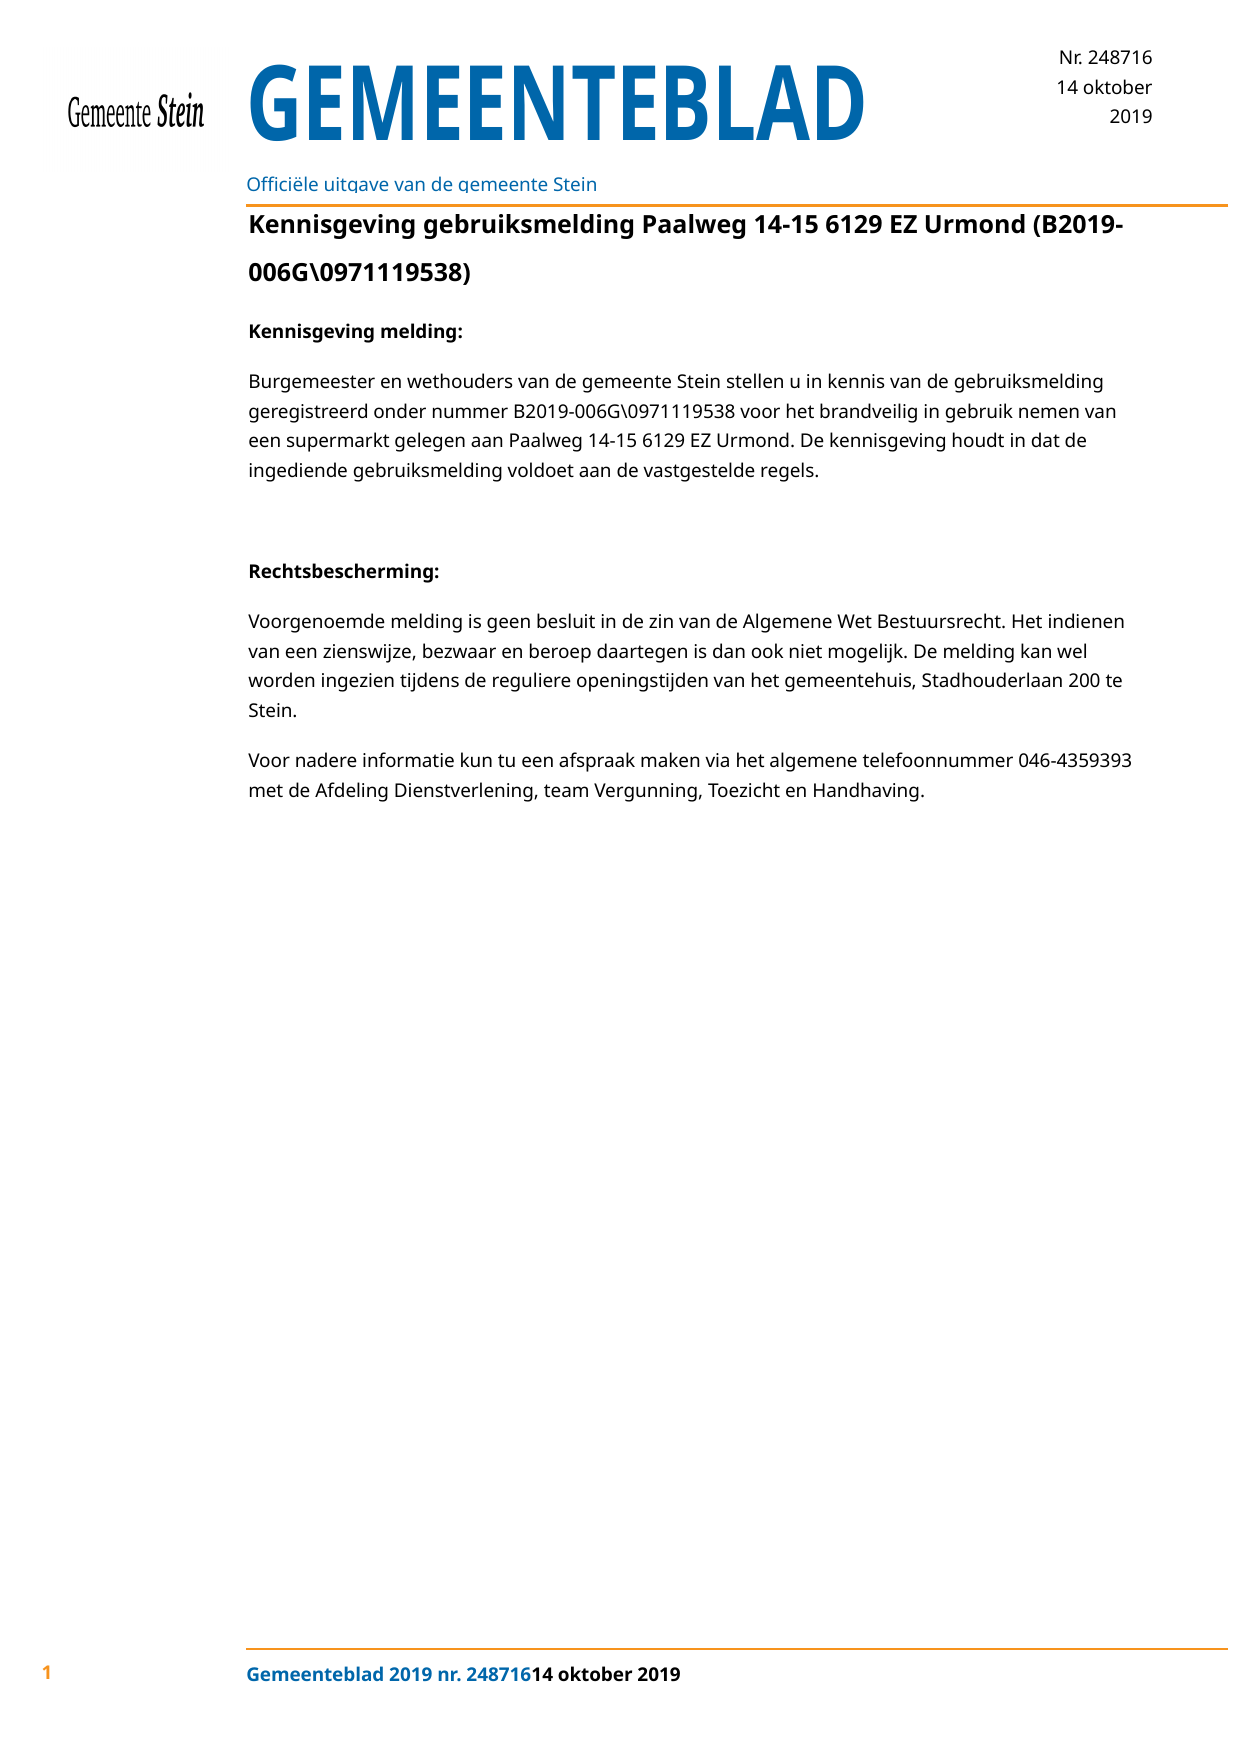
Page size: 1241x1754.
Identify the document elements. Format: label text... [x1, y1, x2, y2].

text Kennisgeving melding: [248, 318, 1152, 344]
text Voor nadere informatie kun tu een afspraak maken via het algemene telefoonnummer 046-4359393 met de Afdeling Dienstverlening, team Vergunning, Toezicht en Handhaving. [248, 747, 1152, 803]
text Kennisgeving gebruiksmelding Paalweg 14-15 6129 EZ Urmond (B2019-006G\0971119538) [248, 207, 1152, 288]
picture [41, 47, 231, 172]
text Rechtsbescherming: [248, 558, 1152, 584]
text Voorgenoemde melding is geen besluit in de zin van de Algemene Wet Bestuursrecht. Het indienen van een zienswijze, bezwaar en beroep daartegen is dan ook niet mogelijk. De melding kan wel worden ingezien tijdens de reguliere openingstijden van het gemeentehuis, Stadhouderlaan 200 te Stein. [248, 608, 1152, 723]
text Burgemeester en wethouders van de gemeente Stein stellen u in kennis van de gebruiksmelding geregistreerd onder nummer B2019-006G\0971119538 voor het brandveilig in gebruik nemen van een supermarkt gelegen aan Paalweg 14-15 6129 EZ Urmond. De kennisgeving houdt in dat de ingediende gebruiksmelding voldoet aan de vastgestelde regels. [248, 368, 1152, 483]
